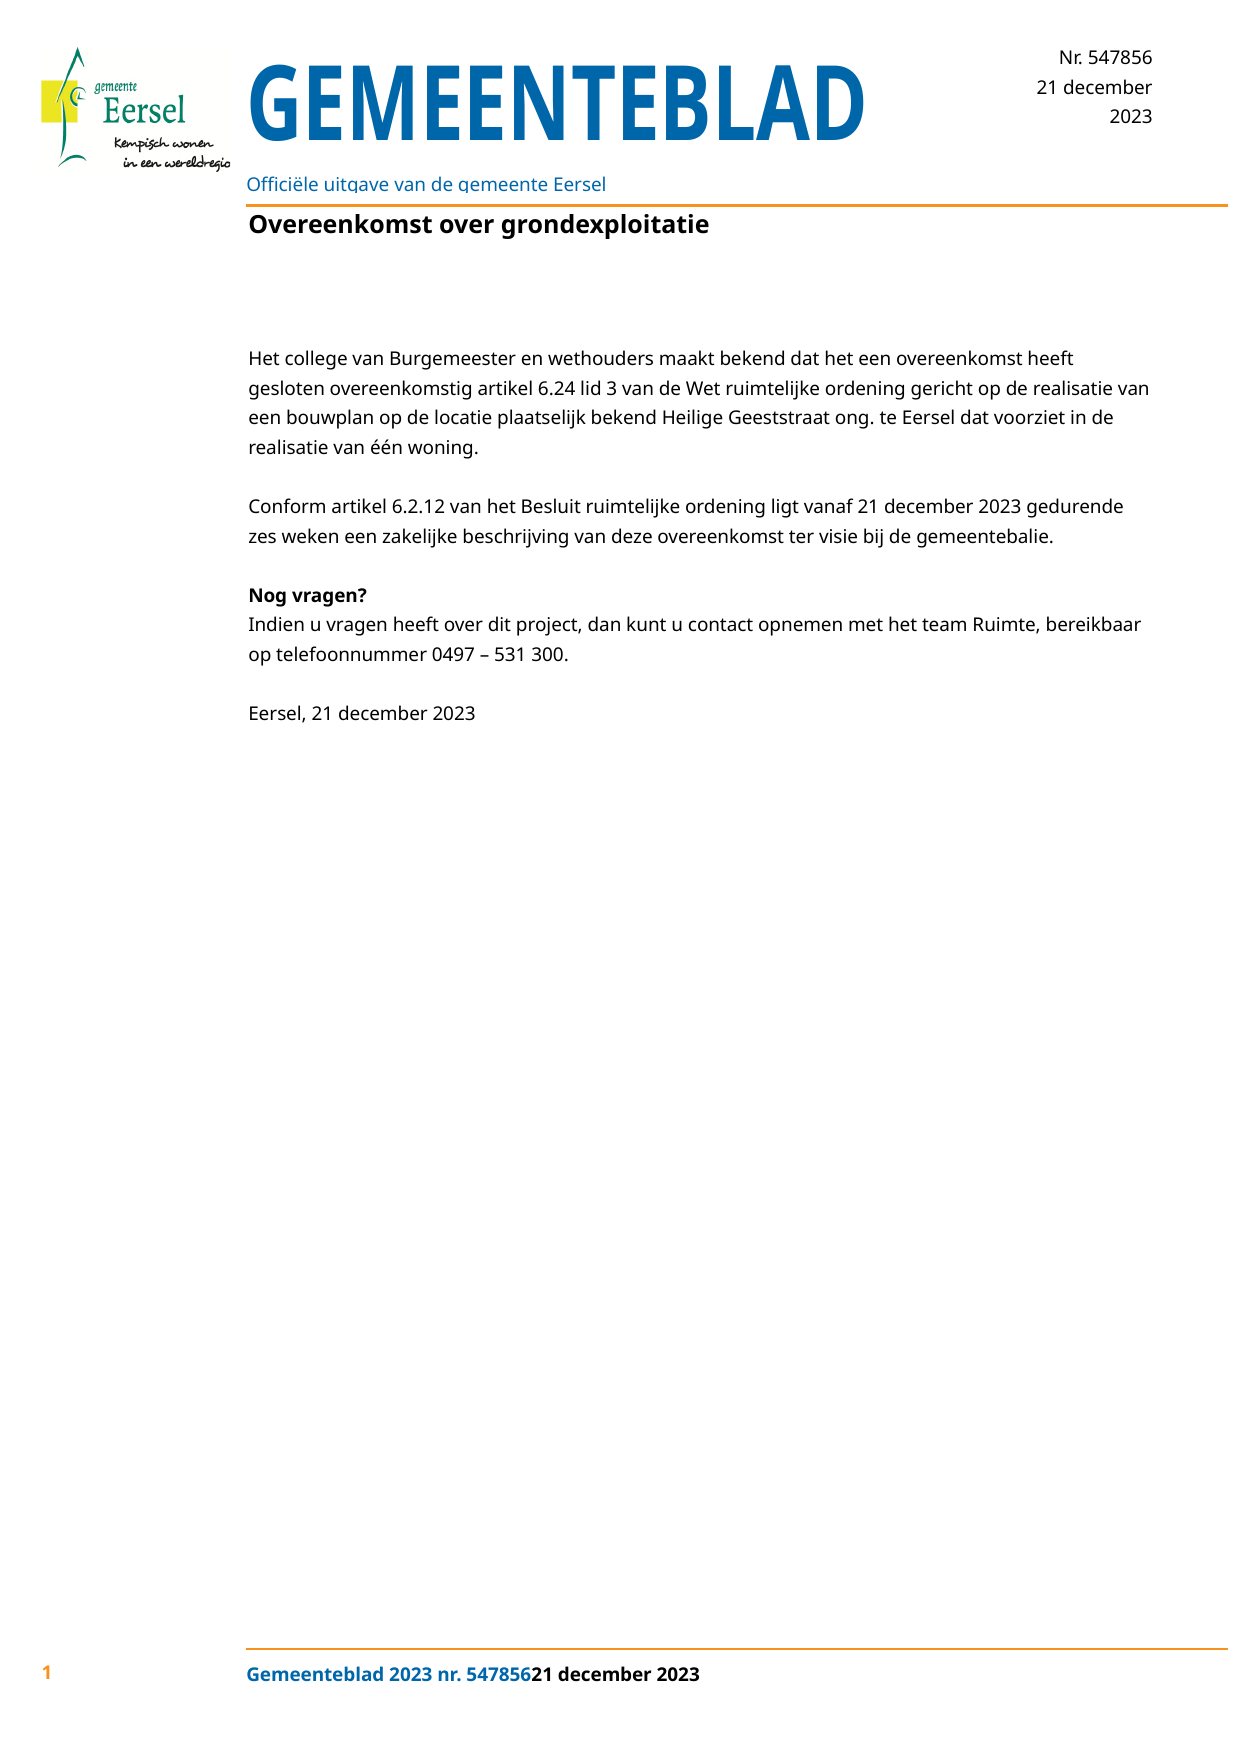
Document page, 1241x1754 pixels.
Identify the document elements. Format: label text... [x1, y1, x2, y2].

text Nog vragen? [248, 582, 1152, 608]
text Indien u vragen heeft over dit project, dan kunt u contact opnemen met het team Ruimte, bereikbaar op telefoonnummer 0497 – 531 300. [248, 612, 1152, 667]
text Het college van Burgemeester en wethouders maakt bekend dat het een overeenkomst heeft gesloten overeenkomstig artikel 6.24 lid 3 van de Wet ruimtelijke ordening gericht op de realisatie van een bouwplan op de locatie plaatselijk bekend Heilige Geeststraat ong. te Eersel dat voorziet in de realisatie van één woning. [248, 345, 1152, 460]
text Overeenkomst over grondexploitatie [248, 207, 1152, 241]
picture [41, 47, 231, 172]
text Eersel, 21 december 2023 [248, 700, 1152, 726]
text Conform artikel 6.2.12 van het Besluit ruimtelijke ordening ligt vanaf 21 december 2023 gedurende zes weken een zakelijke beschrijving van deze overeenkomst ter visie bij de gemeentebalie. [248, 493, 1152, 548]
